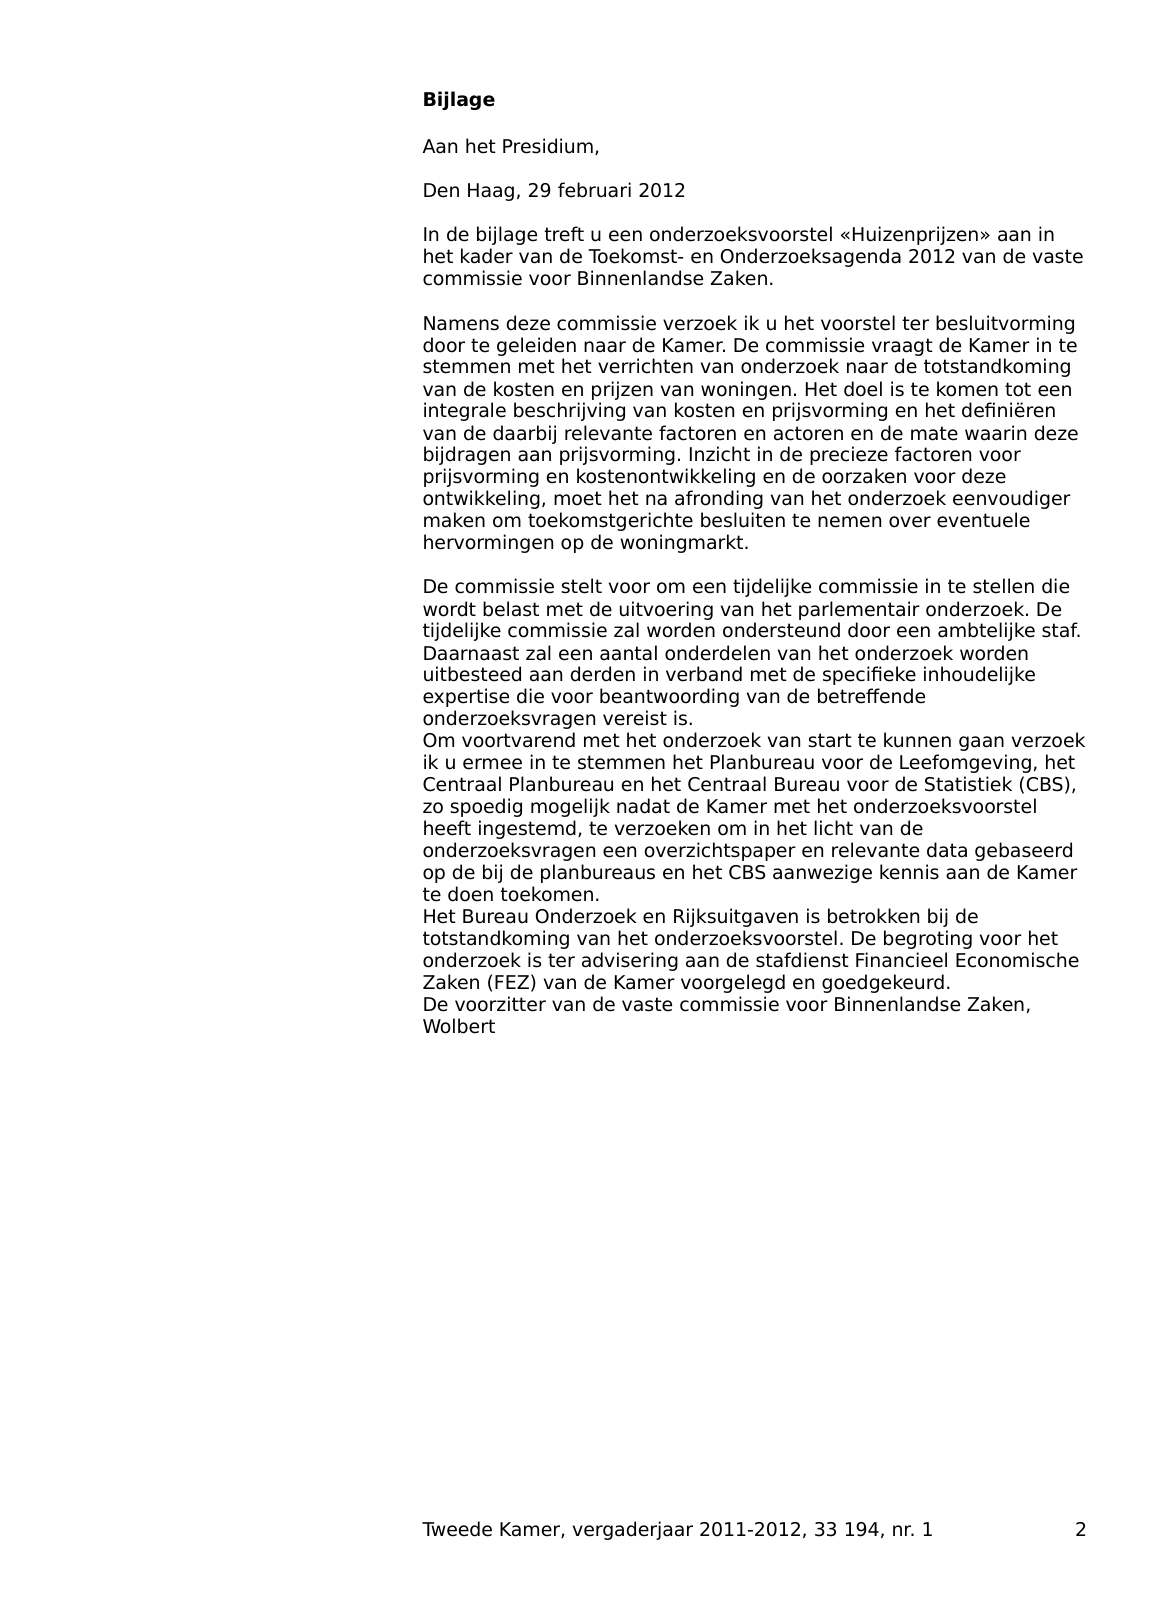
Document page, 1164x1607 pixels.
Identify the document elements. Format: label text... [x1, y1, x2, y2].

text Aan het Presidium, [422, 136, 1087, 158]
subtitle Bijlage [77, 89, 1087, 111]
text Het Bureau Onderzoek en Rijksuitgaven is betrokken bij de totstandkoming van het onderzoeksvoorstel. De begroting voor het onderzoek is ter advisering aan de stafdienst Financieel Economische Zaken (FEZ) van de Kamer voorgelegd en goedgekeurd. [422, 906, 1087, 994]
text Namens deze commissie verzoek ik u het voorstel ter besluitvorming door te geleiden naar de Kamer. De commissie vraagt de Kamer in te stemmen met het verrichten van onderzoek naar de totstandkoming van de kosten en prijzen van woningen. Het doel is te komen tot een integrale beschrijving van kosten en prijsvorming en het definiëren van de daarbij relevante factoren en actoren en de mate waarin deze bijdragen aan prijsvorming. Inzicht in de precieze factoren voor prijsvorming en kostenontwikkeling en de oorzaken voor deze ontwikkeling, moet het na afronding van het onderzoek eenvoudiger maken om toekomstgerichte besluiten te nemen over eventuele hervormingen op de woningmarkt. [422, 312, 1087, 554]
text Om voortvarend met het onderzoek van start te kunnen gaan verzoek ik u ermee in te stemmen het Planbureau voor de Leefomgeving, het Centraal Planbureau en het Centraal Bureau voor de Statistiek (CBS), zo spoedig mogelijk nadat de Kamer met het onderzoeksvoorstel heeft ingestemd, te verzoeken om in het licht van de onderzoeksvragen een overzichtspaper en relevante data gebaseerd op de bij de planbureaus en het CBS aanwezige kennis aan de Kamer te doen toekomen. [422, 730, 1087, 906]
text Den Haag, 29 februari 2012 [422, 180, 1087, 202]
text De commissie stelt voor om een tijdelijke commissie in te stellen die wordt belast met de uitvoering van het parlementair onderzoek. De tijdelijke commissie zal worden ondersteund door een ambtelijke staf. Daarnaast zal een aantal onderdelen van het onderzoek worden uitbesteed aan derden in verband met de specifieke inhoudelijke expertise die voor beantwoording van de betreffende onderzoeksvragen vereist is. [422, 576, 1087, 730]
text In de bijlage treft u een onderzoeksvoorstel «Huizenprijzen» aan in het kader van de Toekomst- en Onderzoeksagenda 2012 van de vaste commissie voor Binnenlandse Zaken. [422, 224, 1087, 290]
text De voorzitter van de vaste commissie voor Binnenlandse Zaken, Wolbert [422, 994, 1087, 1038]
